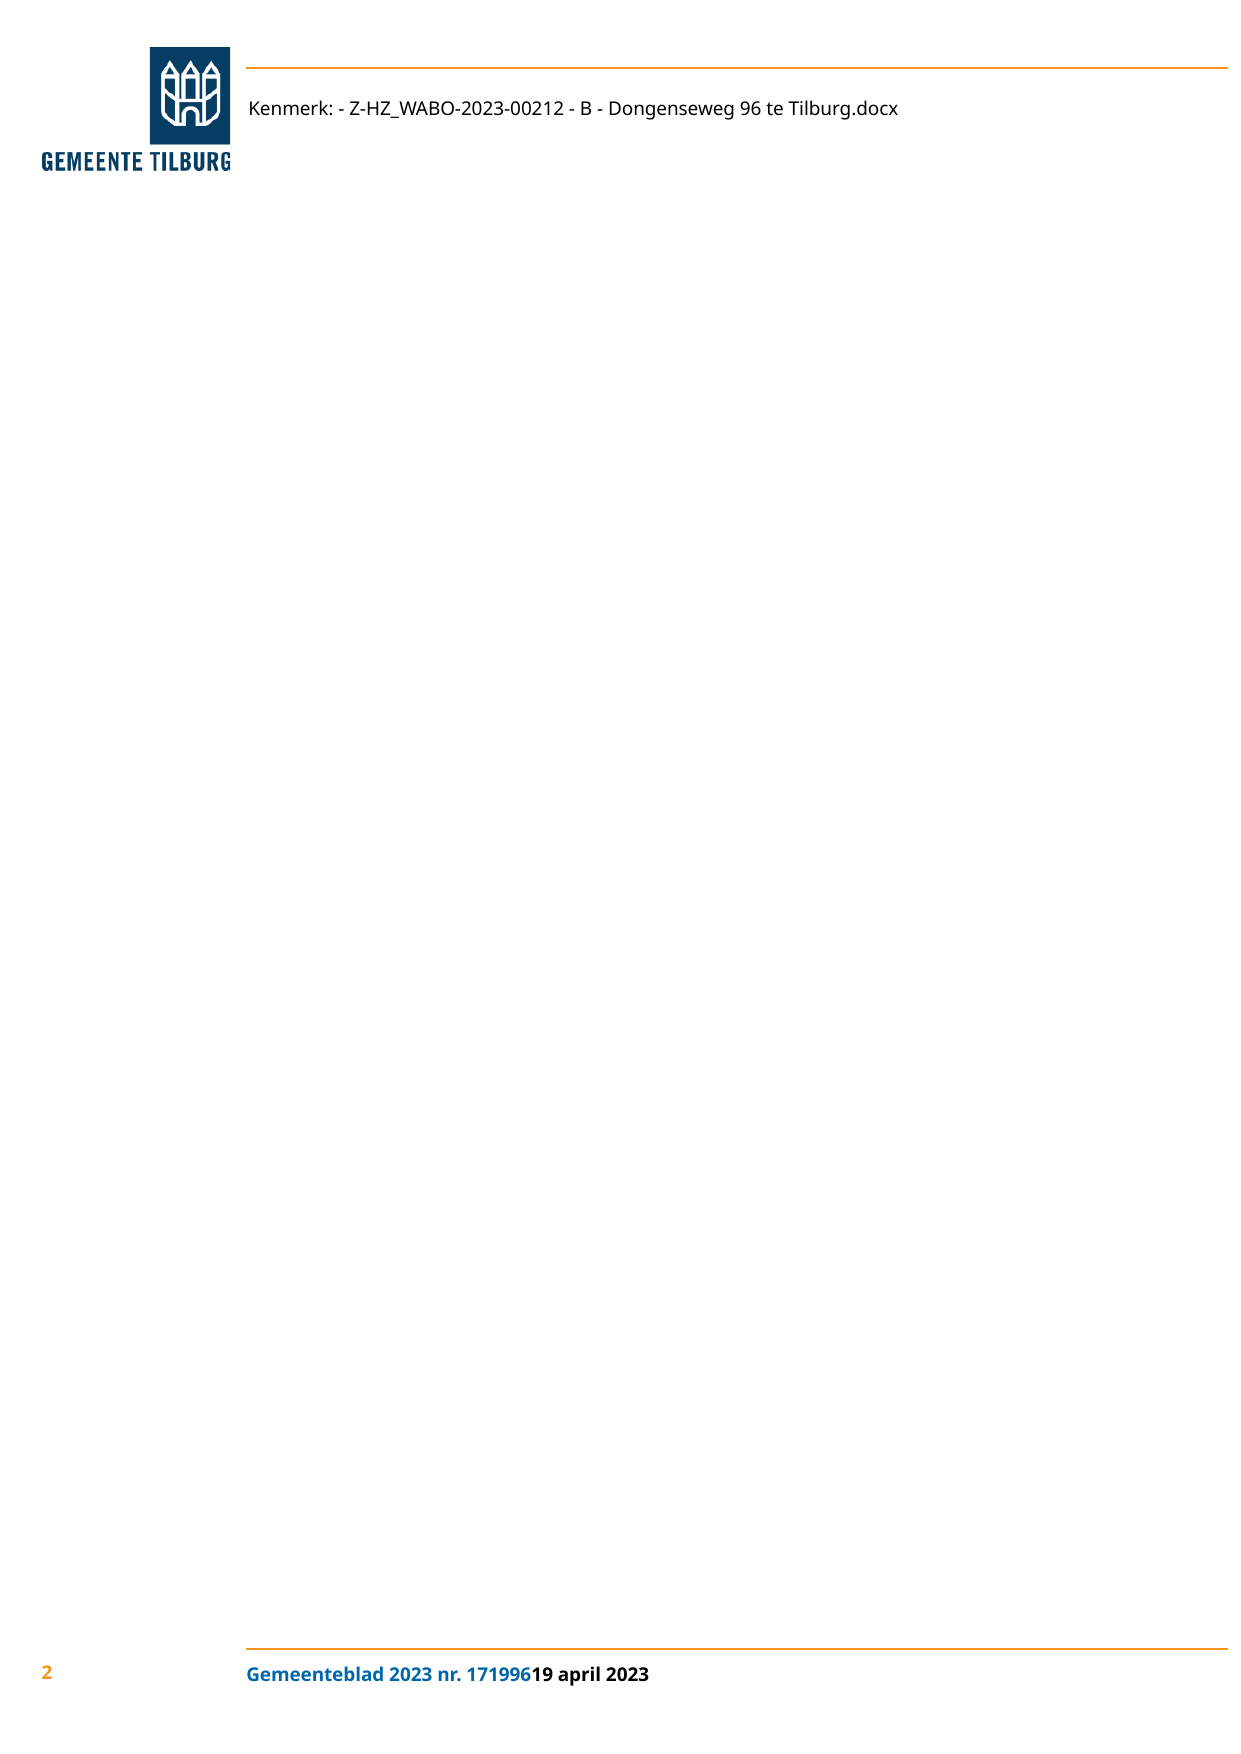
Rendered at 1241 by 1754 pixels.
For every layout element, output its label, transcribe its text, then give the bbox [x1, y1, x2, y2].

picture [41, 47, 231, 172]
text Kenmerk: - Z-HZ_WABO-2023-00212 - B - Dongenseweg 96 te Tilburg.docx [248, 95, 1152, 121]
